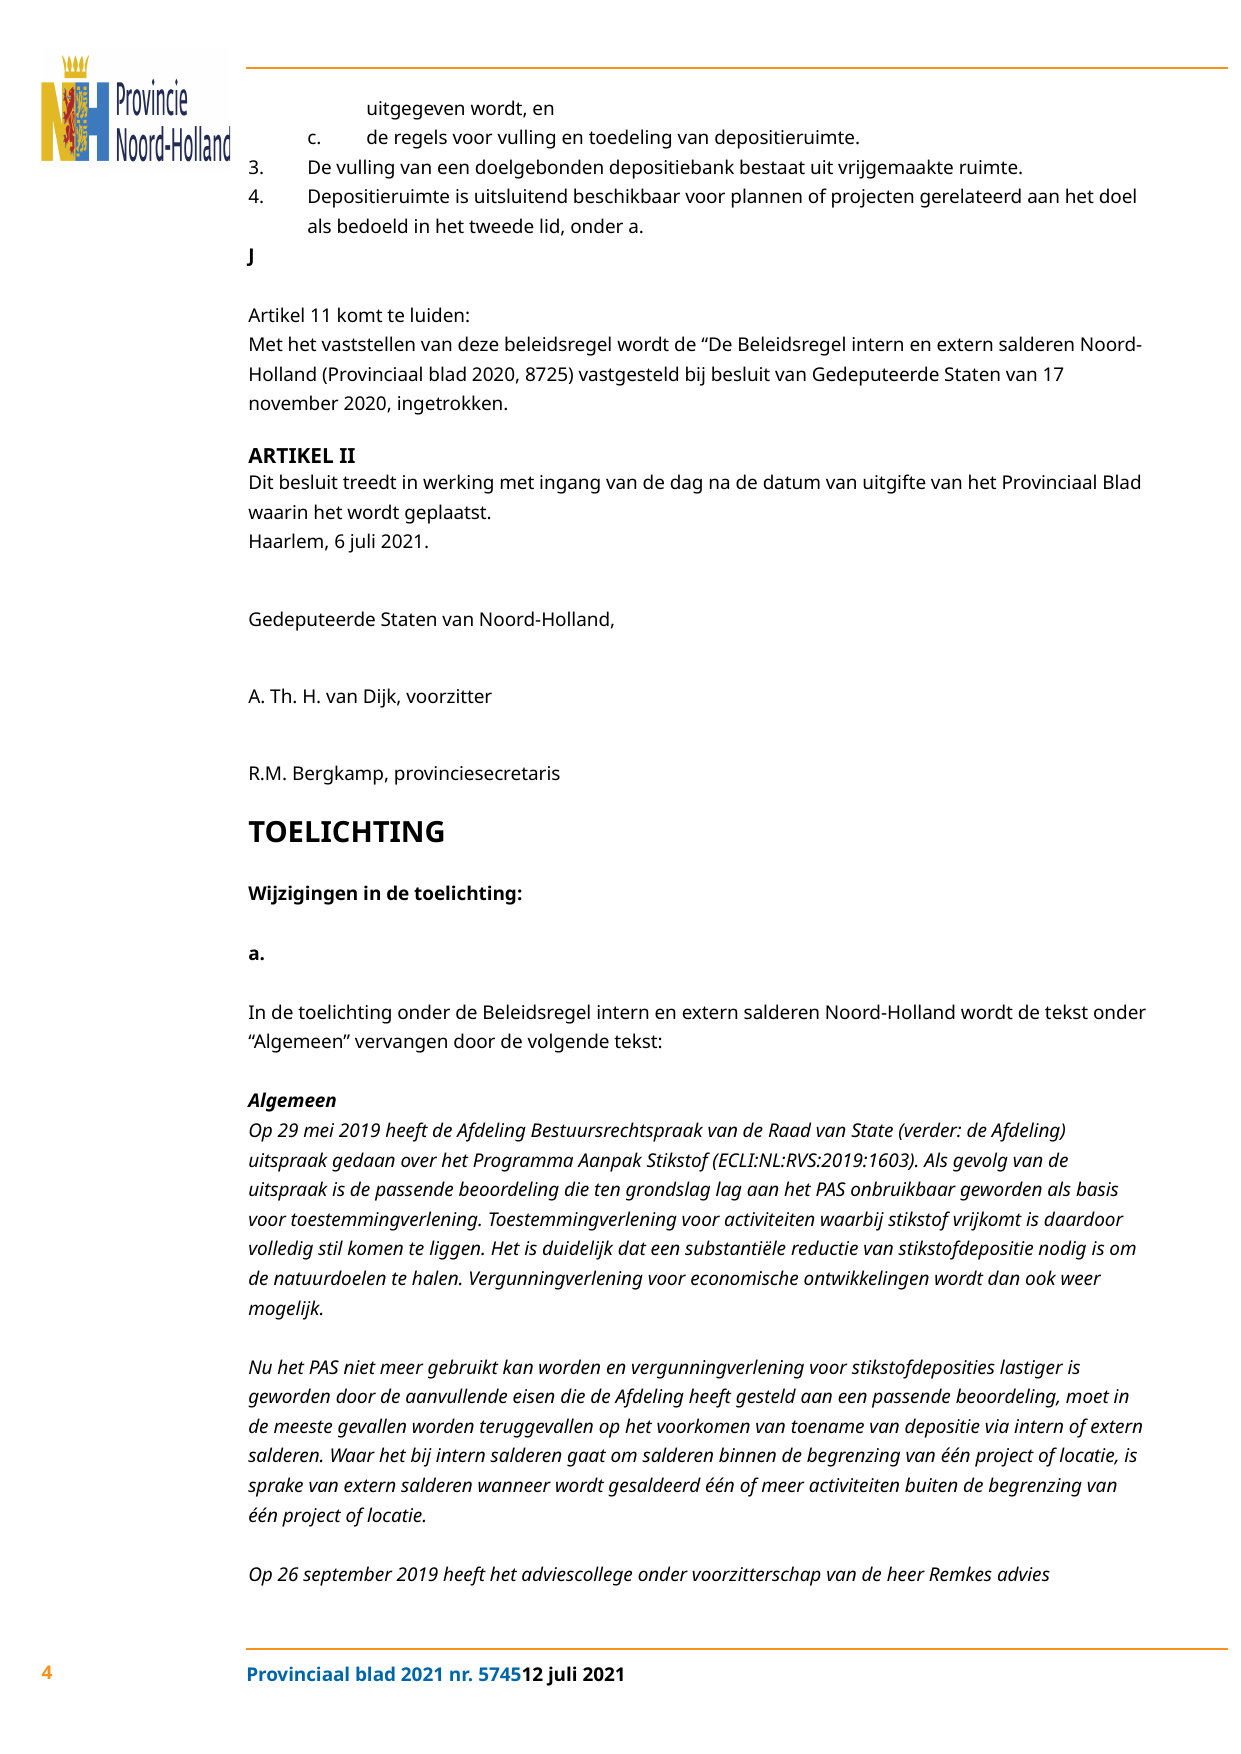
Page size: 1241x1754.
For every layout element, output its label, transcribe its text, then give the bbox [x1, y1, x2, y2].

text In de toelichting onder de Beleidsregel intern en extern salderen Noord-Holland wordt de tekst onder “Algemeen” vervangen door de volgende tekst: [248, 999, 1152, 1054]
text R.M. Bergkamp, provinciesecretaris [248, 760, 1152, 786]
picture [41, 47, 231, 172]
text Op 29 mei 2019 heeft de Afdeling Bestuursrechtspraak van de Raad van State (verder: de Afdeling) uitspraak gedaan over het Programma Aanpak Stikstof (ECLI:NL:RVS:2019:1603). Als gevolg van de uitspraak is de passende beoordeling die ten grondslag lag aan het PAS onbruikbaar geworden als basis voor toestemmingverlening. Toestemmingverlening voor activiteiten waarbij stikstof vrijkomt is daardoor volledig stil komen te liggen. Het is duidelijk dat een substantiële reductie van stikstofdepositie nodig is om de natuurdoelen te halen. Vergunningverlening voor economische ontwikkelingen wordt dan ook weer mogelijk. [248, 1117, 1152, 1320]
text ARTIKEL II [248, 441, 1152, 469]
list De vulling van een doelgebonden depositiebank bestaat uit vrijgemaakte ruimte. [248, 154, 1152, 180]
text Wijzigingen in de toelichting: [248, 881, 1152, 906]
text Gedeputeerde Staten van Noord-Holland, [248, 606, 1152, 632]
text Dit besluit treedt in werking met ingang van de dag na de datum van uitgifte van het Provinciaal Blad waarin het wordt geplaatst. [248, 469, 1152, 525]
list Depositieruimte is uitsluitend beschikbaar voor plannen of projecten gerelateerd aan het doel als bedoeld in het tweede lid, onder a. [248, 183, 1152, 239]
text J [248, 243, 1152, 268]
text Haarlem, 6 juli 2021. [248, 529, 1152, 554]
text A. Th. H. van Dijk, voorzitter [248, 683, 1152, 709]
text TOELICHTING [248, 812, 1152, 851]
list uitgegeven wordt, en [307, 95, 1152, 121]
list de regels voor vulling en toedeling van depositieruimte. [307, 124, 1152, 150]
text Algemeen [248, 1088, 1152, 1113]
text Op 26 september 2019 heeft het adviescollege onder voorzitterschap van de heer Remkes advies [248, 1561, 1152, 1587]
text a. [248, 940, 1152, 965]
text Met het vaststellen van deze beleidsregel wordt de “De Beleidsregel intern en extern salderen Noord-Holland (Provinciaal blad 2020, 8725) vastgesteld bij besluit van Gedeputeerde Staten van 17 november 2020, ingetrokken. [248, 331, 1152, 416]
text Artikel 11 komt te luiden: [248, 302, 1152, 328]
text Nu het PAS niet meer gebruikt kan worden en vergunningverlening voor stikstofdeposities lastiger is geworden door de aanvullende eisen die de Afdeling heeft gesteld aan een passende beoordeling, moet in de meeste gevallen worden teruggevallen op het voorkomen van toename van depositie via intern of extern salderen. Waar het bij intern salderen gaat om salderen binnen de begrenzing van één project of locatie, is sprake van extern salderen wanneer wordt gesaldeerd één of meer activiteiten buiten de begrenzing van één project of locatie. [248, 1354, 1152, 1527]
